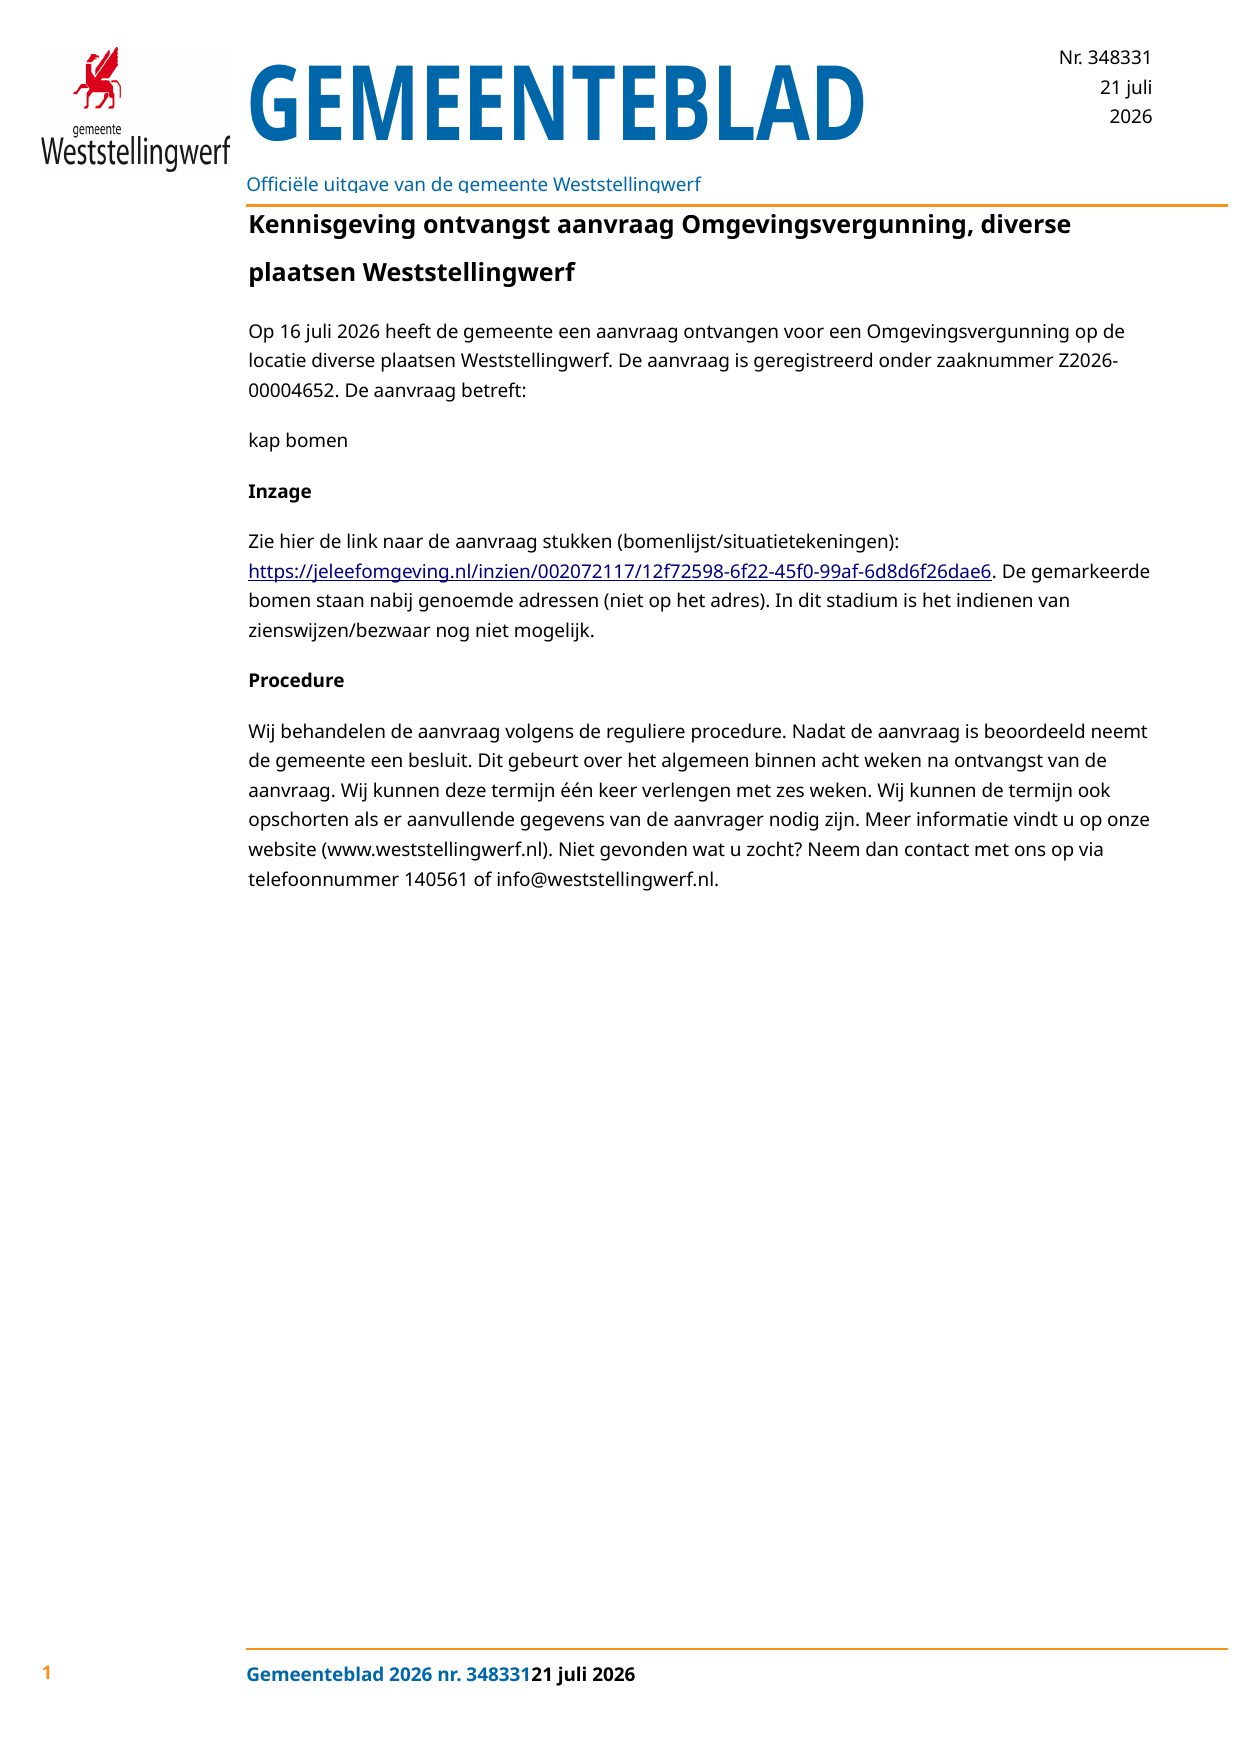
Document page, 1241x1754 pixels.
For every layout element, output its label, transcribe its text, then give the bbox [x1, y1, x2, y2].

text Procedure [248, 667, 1152, 693]
text Inzage [248, 478, 1152, 504]
text Op 16 juli 2026 heeft de gemeente een aanvraag ontvangen voor een Omgevingsvergunning op de locatie diverse plaatsen Weststellingwerf. De aanvraag is geregistreerd onder zaaknummer Z2026-00004652. De aanvraag betreft: [248, 318, 1152, 403]
text kap bomen [248, 427, 1152, 453]
text Wij behandelen de aanvraag volgens de reguliere procedure. Nadat de aanvraag is beoordeeld neemt de gemeente een besluit. Dit gebeurt over het algemeen binnen acht weken na ontvangst van de aanvraag. Wij kunnen deze termijn één keer verlengen met zes weken. Wij kunnen de termijn ook opschorten als er aanvullende gegevens van de aanvrager nodig zijn. Meer informatie vindt u op onze website (www.weststellingwerf.nl). Niet gevonden wat u zocht? Neem dan contact met ons op via telefoonnummer 140561 of info@weststellingwerf.nl. [248, 718, 1152, 892]
picture [41, 47, 231, 172]
text Zie hier de link naar de aanvraag stukken (bomenlijst/situatietekeningen): https://jeleefomgeving.nl/inzien/002072117/12f72598-6f22-45f0-99af-6d8d6f26dae6. De gemarkeerde bomen staan nabij genoemde adressen (niet op het adres). In dit stadium is het indienen van zienswijzen/bezwaar nog niet mogelijk. [248, 528, 1152, 643]
text Kennisgeving ontvangst aanvraag Omgevingsvergunning, diverse plaatsen Weststellingwerf [248, 207, 1152, 288]
